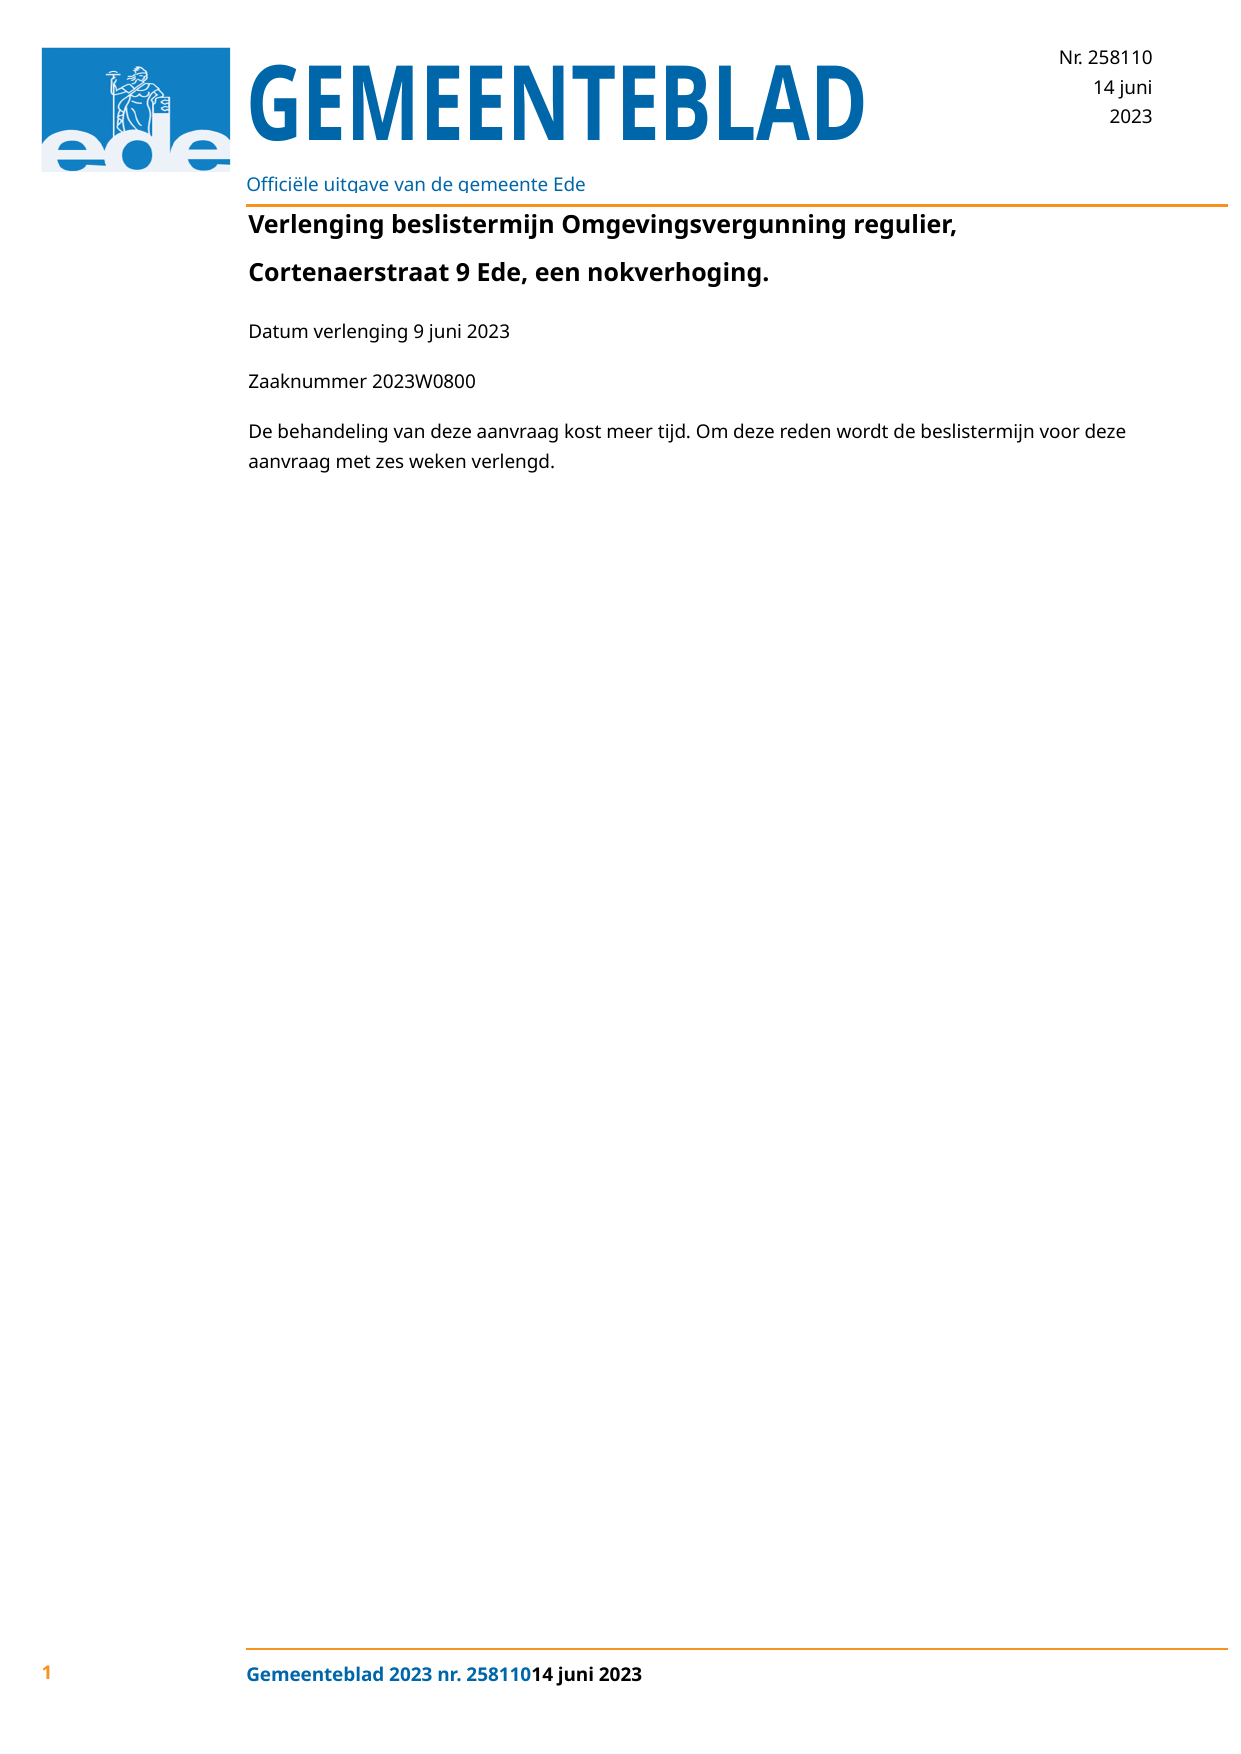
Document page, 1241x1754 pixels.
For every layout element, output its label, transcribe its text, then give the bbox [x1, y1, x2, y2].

text Zaaknummer 2023W0800 [248, 368, 1152, 394]
text De behandeling van deze aanvraag kost meer tijd. Om deze reden wordt de beslistermijn voor deze aanvraag met zes weken verlengd. [248, 419, 1152, 474]
text Datum verlenging 9 juni 2023 [248, 318, 1152, 344]
picture [41, 47, 231, 172]
text Verlenging beslistermijn Omgevingsvergunning regulier, Cortenaerstraat 9 Ede, een nokverhoging. [248, 207, 1152, 288]
